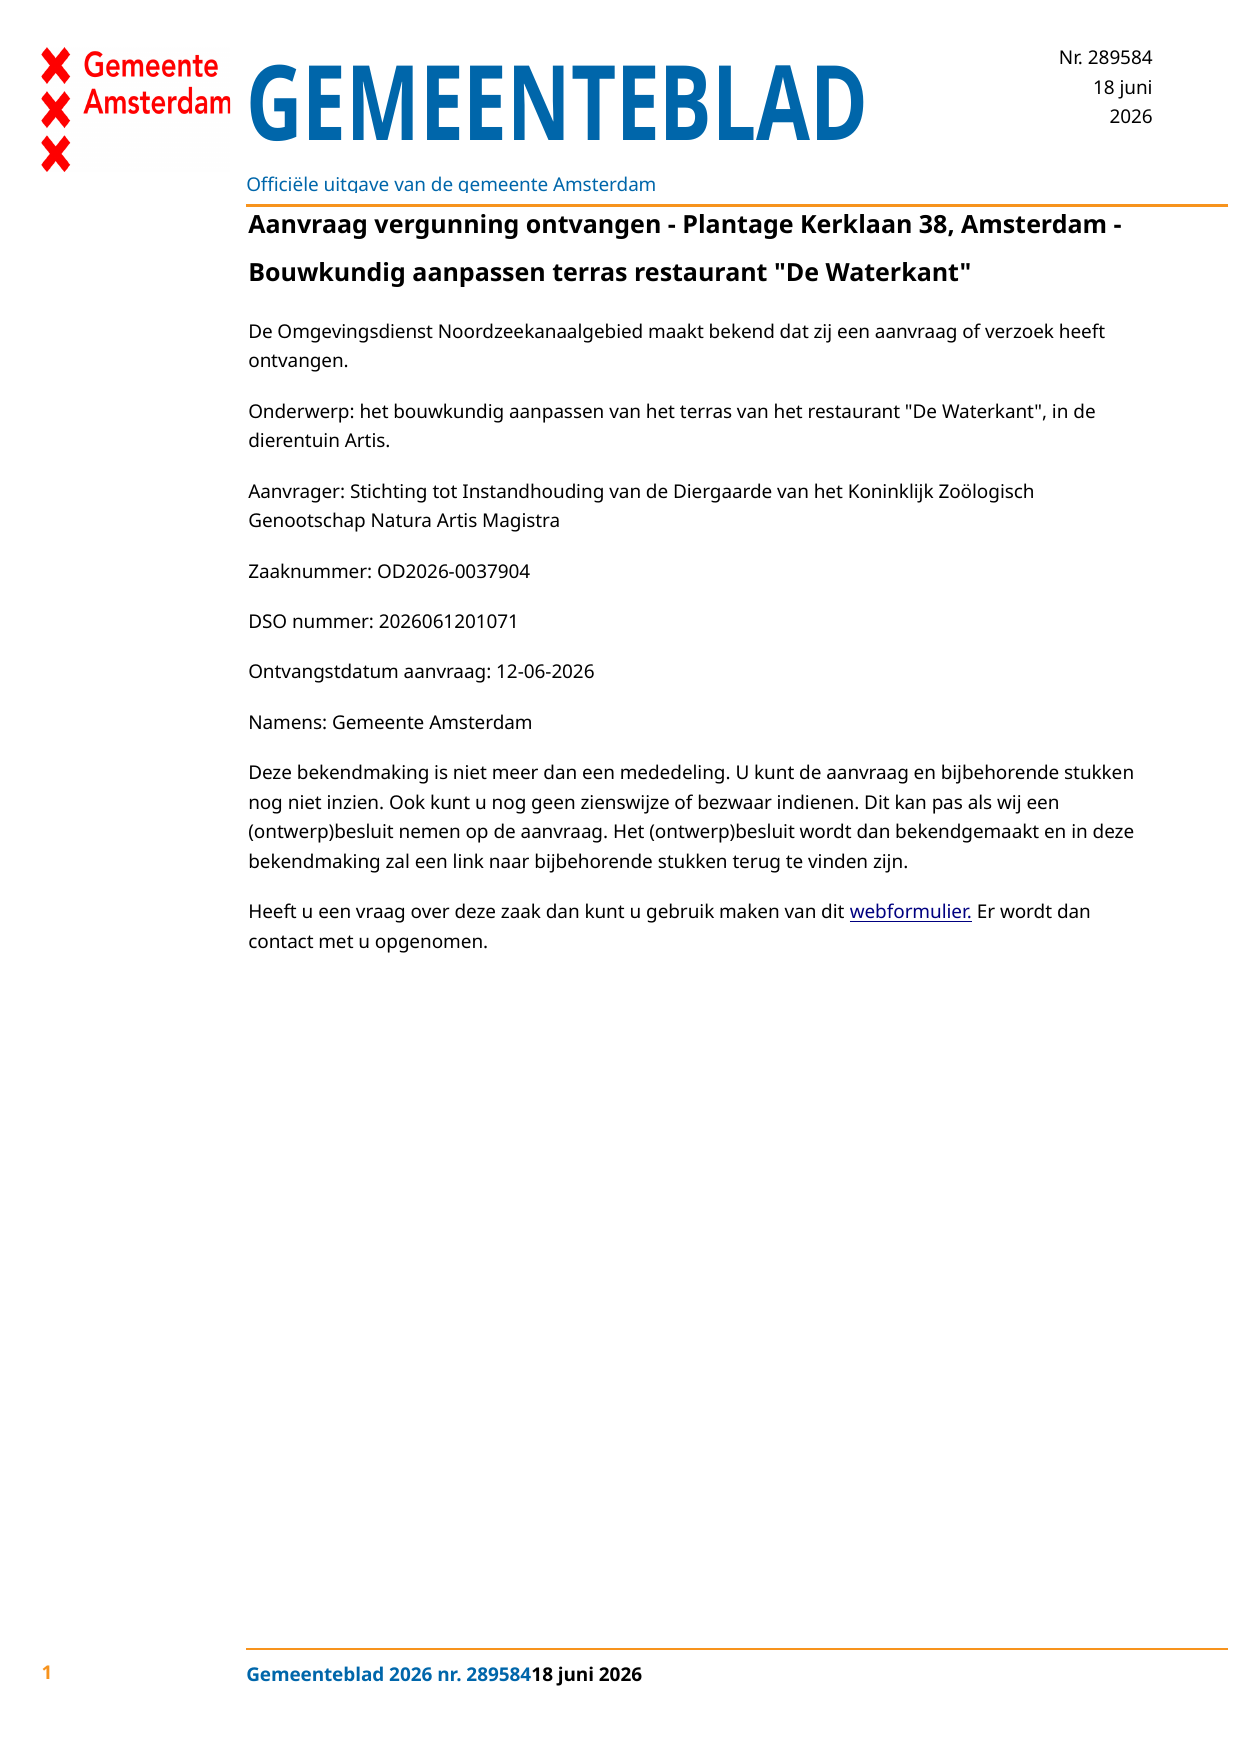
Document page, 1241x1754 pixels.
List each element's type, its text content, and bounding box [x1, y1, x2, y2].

text Aanvrager: Stichting tot Instandhouding van de Diergaarde van het Koninklijk Zoölogisch Genootschap Natura Artis Magistra [248, 478, 1152, 533]
text Namens: Gemeente Amsterdam [248, 709, 1152, 735]
text Heeft u een vraag over deze zaak dan kunt u gebruik maken van dit webformulier. Er wordt dan contact met u opgenomen. [248, 899, 1152, 954]
picture [41, 47, 231, 172]
text Onderwerp: het bouwkundig aanpassen van het terras van het restaurant "De Waterkant", in de dierentuin Artis. [248, 398, 1152, 453]
text De Omgevingsdienst Noordzeekanaalgebied maakt bekend dat zij een aanvraag of verzoek heeft ontvangen. [248, 318, 1152, 373]
text Ontvangstdatum aanvraag: 12-06-2026 [248, 659, 1152, 684]
text Aanvraag vergunning ontvangen - Plantage Kerklaan 38, Amsterdam -Bouwkundig aanpassen terras restaurant "De Waterkant" [248, 207, 1152, 288]
text Zaaknummer: OD2026-0037904 [248, 558, 1152, 584]
text DSO nummer: 2026061201071 [248, 608, 1152, 634]
text Deze bekendmaking is niet meer dan een mededeling. U kunt de aanvraag en bijbehorende stukken nog niet inzien. Ook kunt u nog geen zienswijze of bezwaar indienen. Dit kan pas als wij een (ontwerp)besluit nemen op de aanvraag. Het (ontwerp)besluit wordt dan bekendgemaakt en in deze bekendmaking zal een link naar bijbehorende stukken terug te vinden zijn. [248, 759, 1152, 874]
